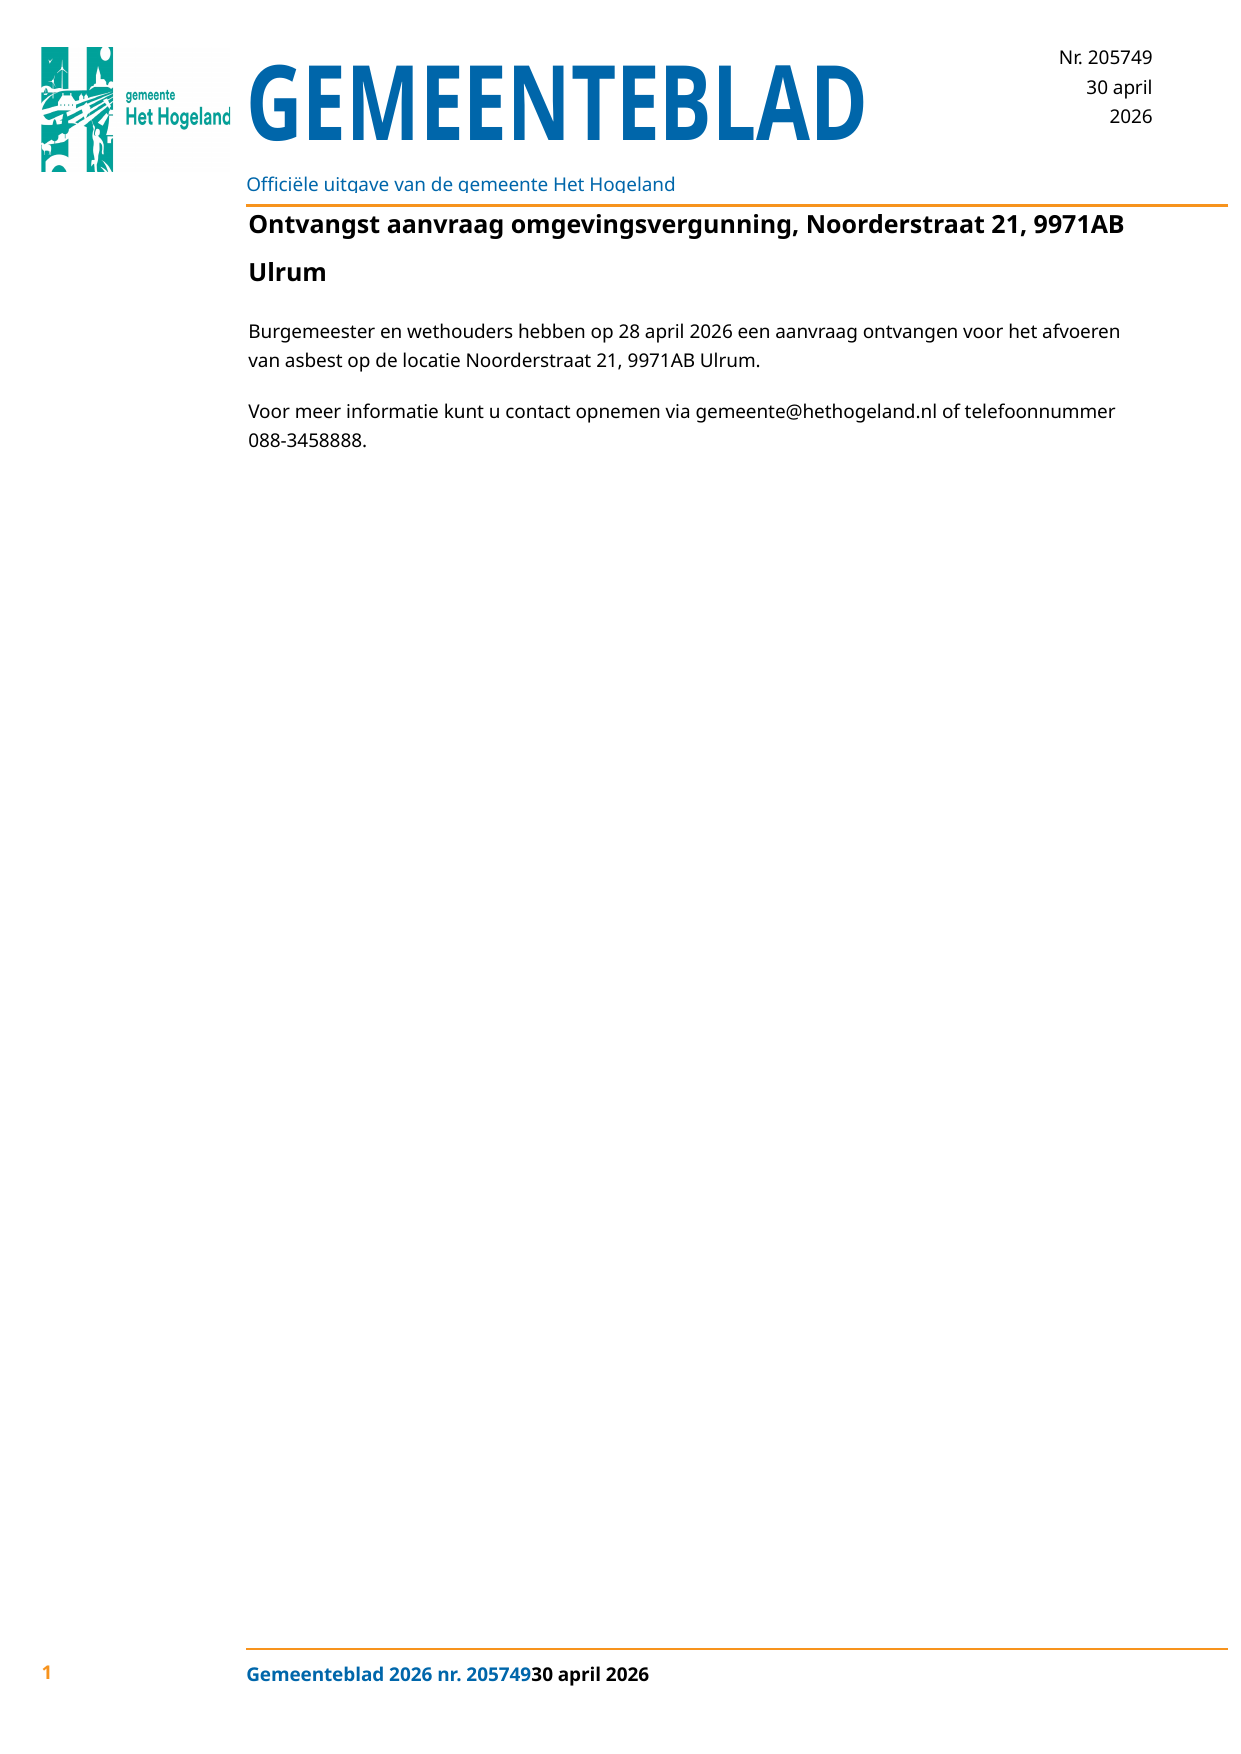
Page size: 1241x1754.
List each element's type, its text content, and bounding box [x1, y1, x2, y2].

picture [41, 47, 231, 172]
text Voor meer informatie kunt u contact opnemen via gemeente@hethogeland.nl of telefoonnummer 088-3458888. [248, 398, 1152, 453]
text Burgemeester en wethouders hebben op 28 april 2026 een aanvraag ontvangen voor het afvoeren van asbest op de locatie Noorderstraat 21, 9971AB Ulrum. [248, 318, 1152, 373]
text Ontvangst aanvraag omgevingsvergunning, Noorderstraat 21, 9971AB Ulrum [248, 207, 1152, 288]
